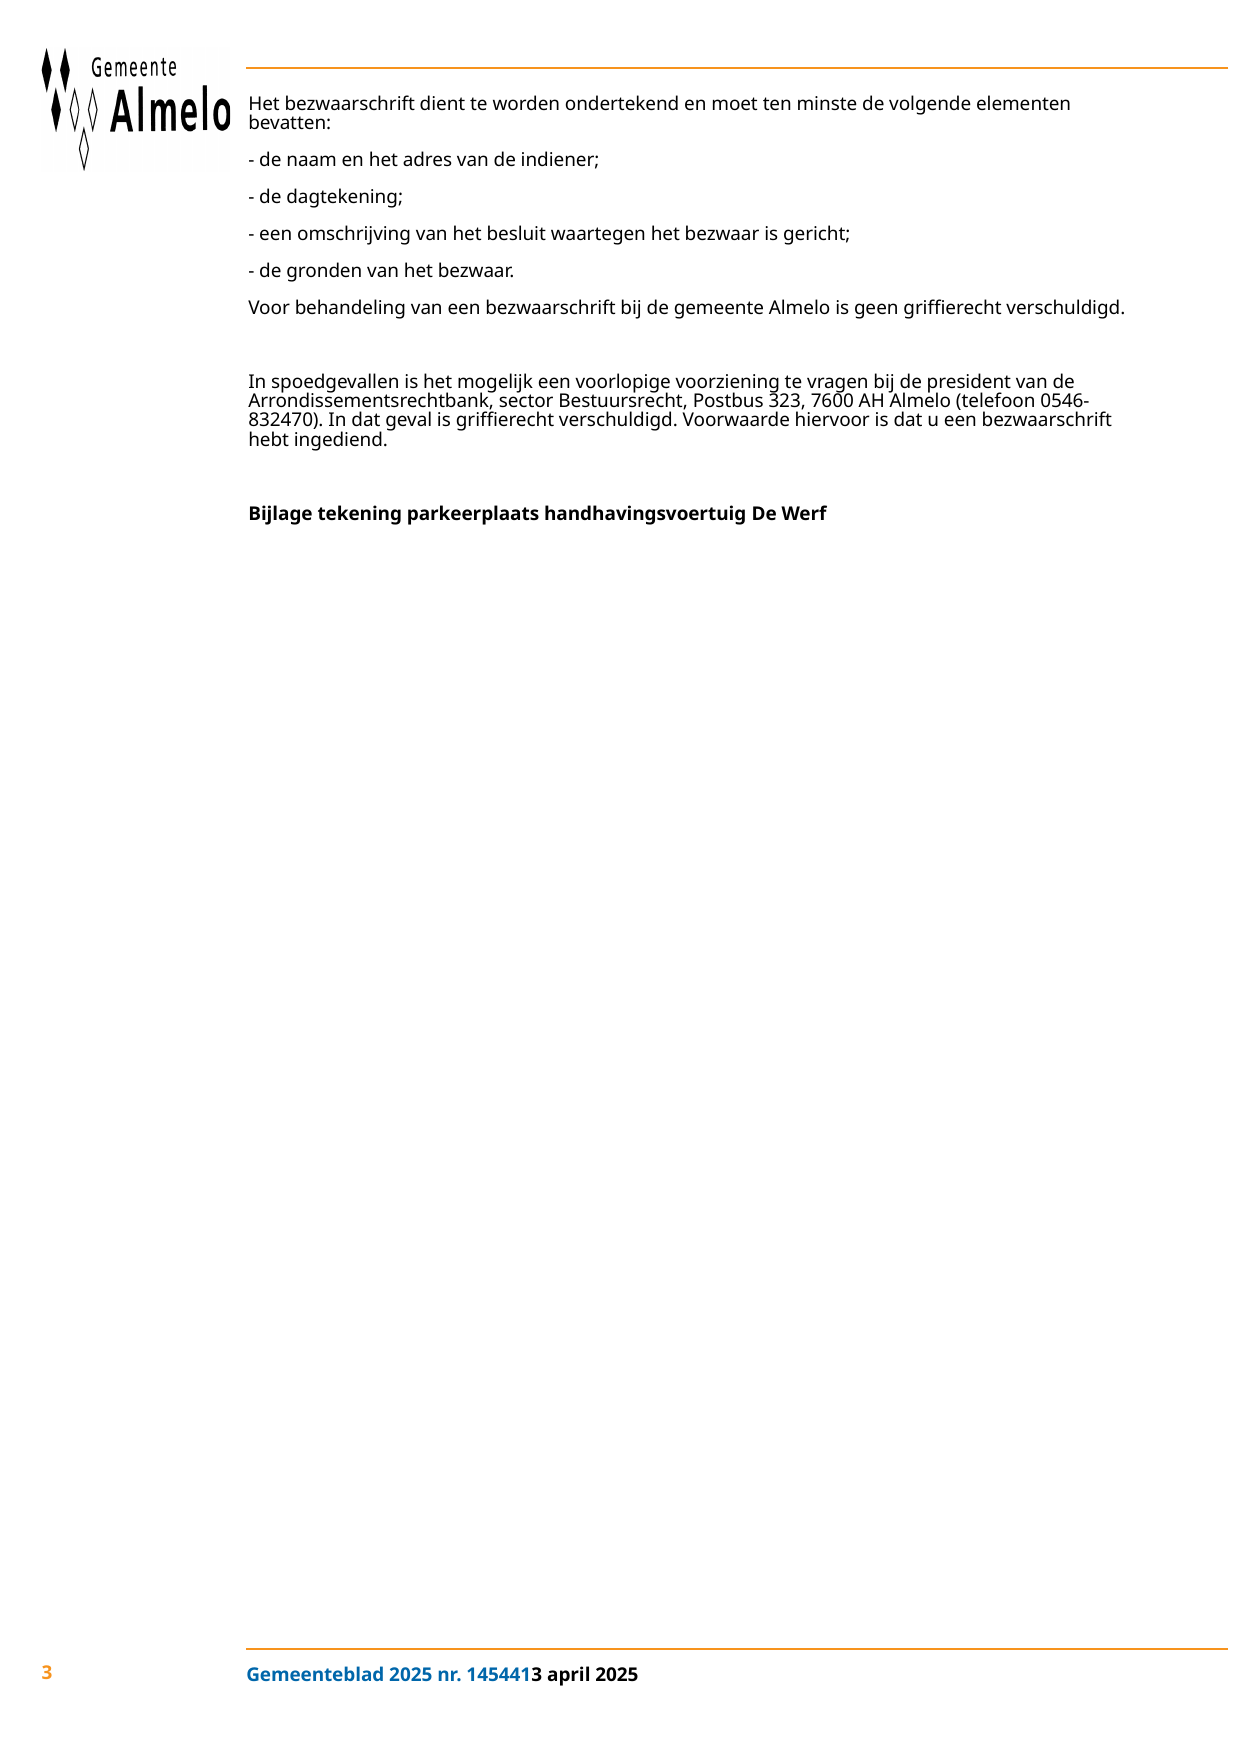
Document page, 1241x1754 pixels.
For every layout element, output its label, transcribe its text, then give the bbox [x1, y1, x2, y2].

text In spoedgevallen is het mogelijk een voorlopige voorziening te vragen bij de president van de Arrondissementsrechtbank, sector Bestuursrecht, Postbus 323, 7600 AH Almelo (telefoon 0546-832470). In dat geval is griffierecht verschuldigd. Voorwaarde hiervoor is dat u een bezwaarschrift hebt ingediend. [248, 373, 1152, 450]
text Bijlage tekening parkeerplaats handhavingsvoertuig De Werf [248, 505, 1152, 524]
text Voor behandeling van een bezwaarschrift bij de gemeente Almelo is geen griffierecht verschuldigd. [248, 299, 1152, 318]
text - de gronden van het bezwaar. [248, 262, 1152, 281]
text - een omschrijving van het besluit waartegen het bezwaar is gericht; [248, 225, 1152, 244]
text - de dagtekening; [248, 188, 1152, 207]
text - de naam en het adres van de indiener; [248, 151, 1152, 170]
text Het bezwaarschrift dient te worden ondertekend en moet ten minste de volgende elementen bevatten: [248, 95, 1152, 133]
picture [41, 47, 231, 172]
